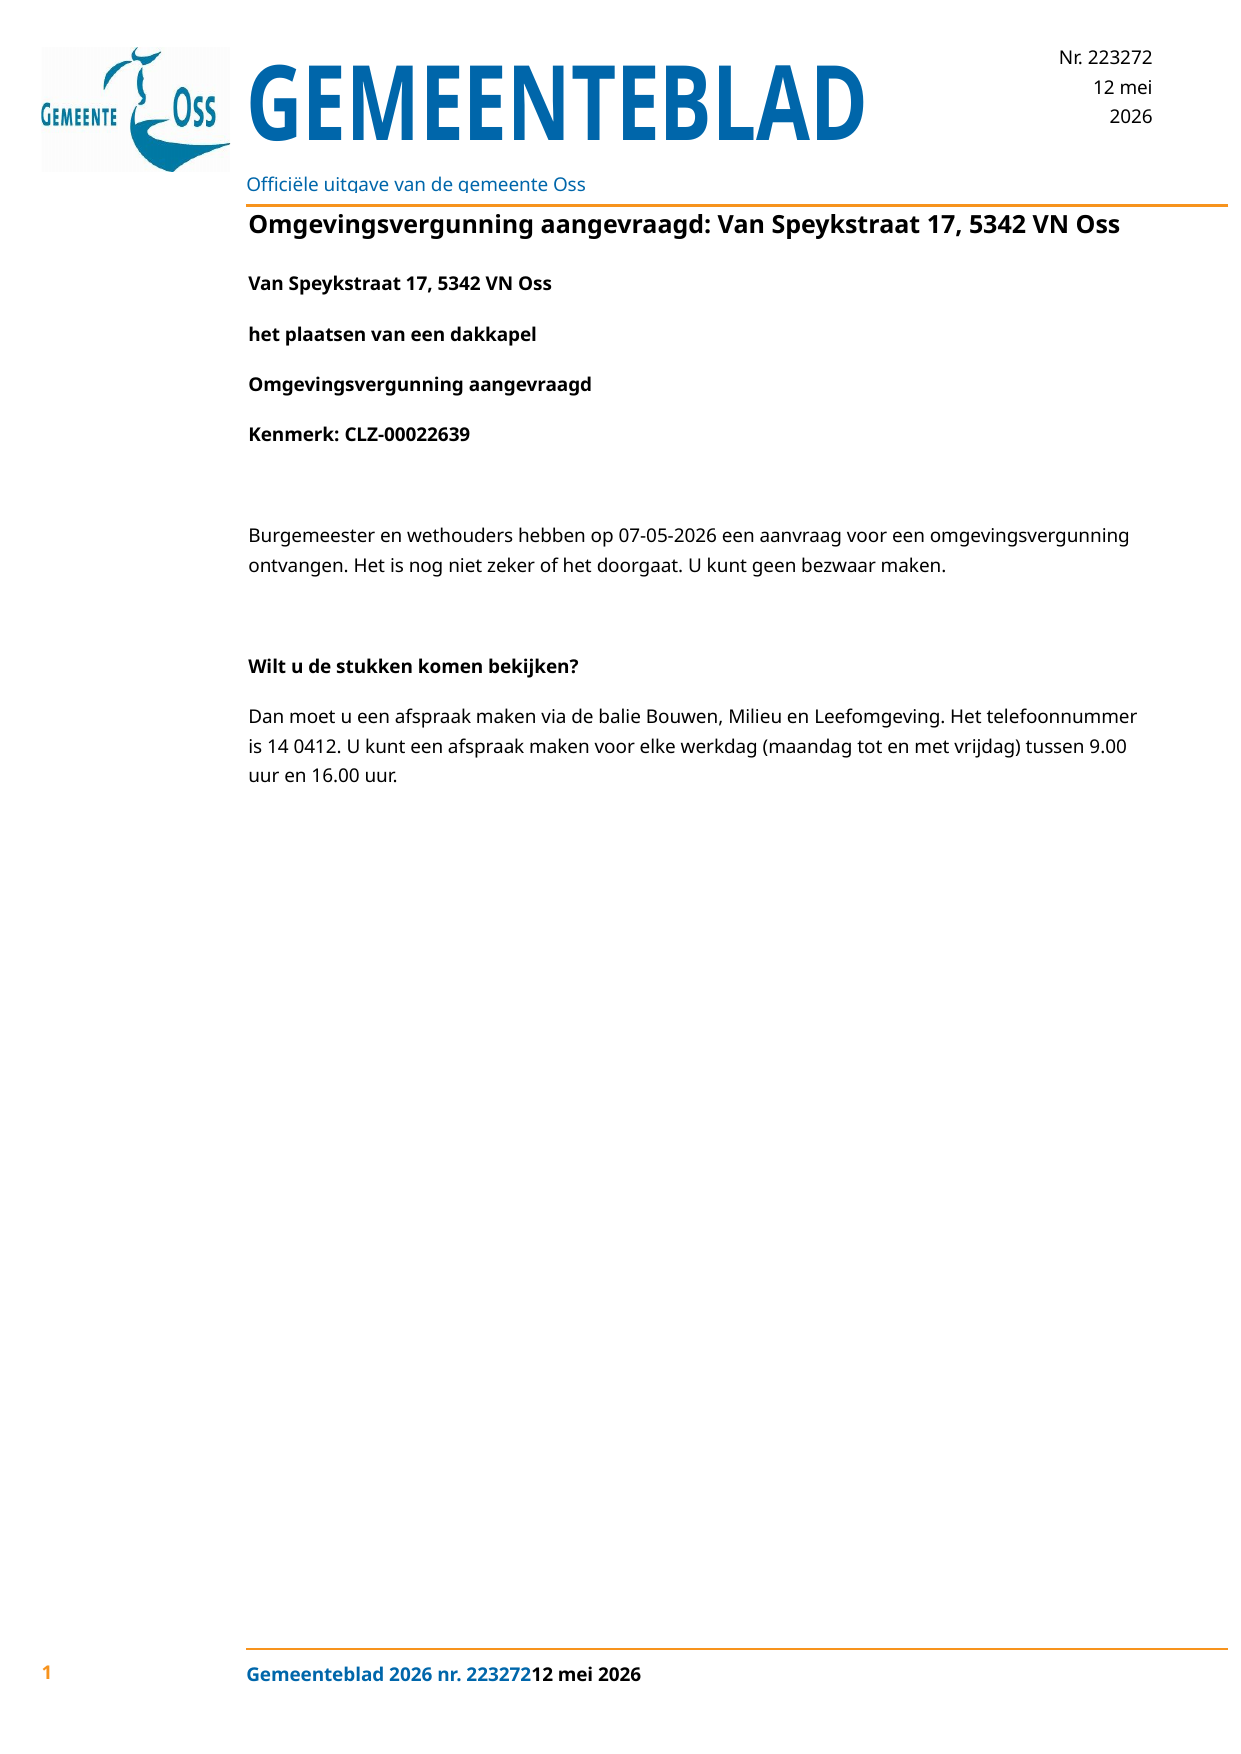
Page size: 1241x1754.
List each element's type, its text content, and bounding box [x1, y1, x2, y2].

text Dan moet u een afspraak maken via de balie Bouwen, Milieu en Leefomgeving. Het telefoonnummer is 14 0412. U kunt een afspraak maken voor elke werkdag (maandag tot en met vrijdag) tussen 9.00 uur en 16.00 uur. [248, 703, 1152, 788]
text Omgevingsvergunning aangevraagd [248, 371, 1152, 397]
text Omgevingsvergunning aangevraagd: Van Speykstraat 17, 5342 VN Oss [248, 207, 1152, 241]
text Wilt u de stukken komen bekijken? [248, 653, 1152, 678]
text het plaatsen van een dakkapel [248, 321, 1152, 346]
text Van Speykstraat 17, 5342 VN Oss [248, 270, 1152, 296]
text Burgemeester en wethouders hebben op 07-05-2026 een aanvraag voor een omgevingsvergunning ontvangen. Het is nog niet zeker of het doorgaat. U kunt geen bezwaar maken. [248, 522, 1152, 578]
text Kenmerk: CLZ-00022639 [248, 422, 1152, 447]
picture [41, 47, 231, 172]
